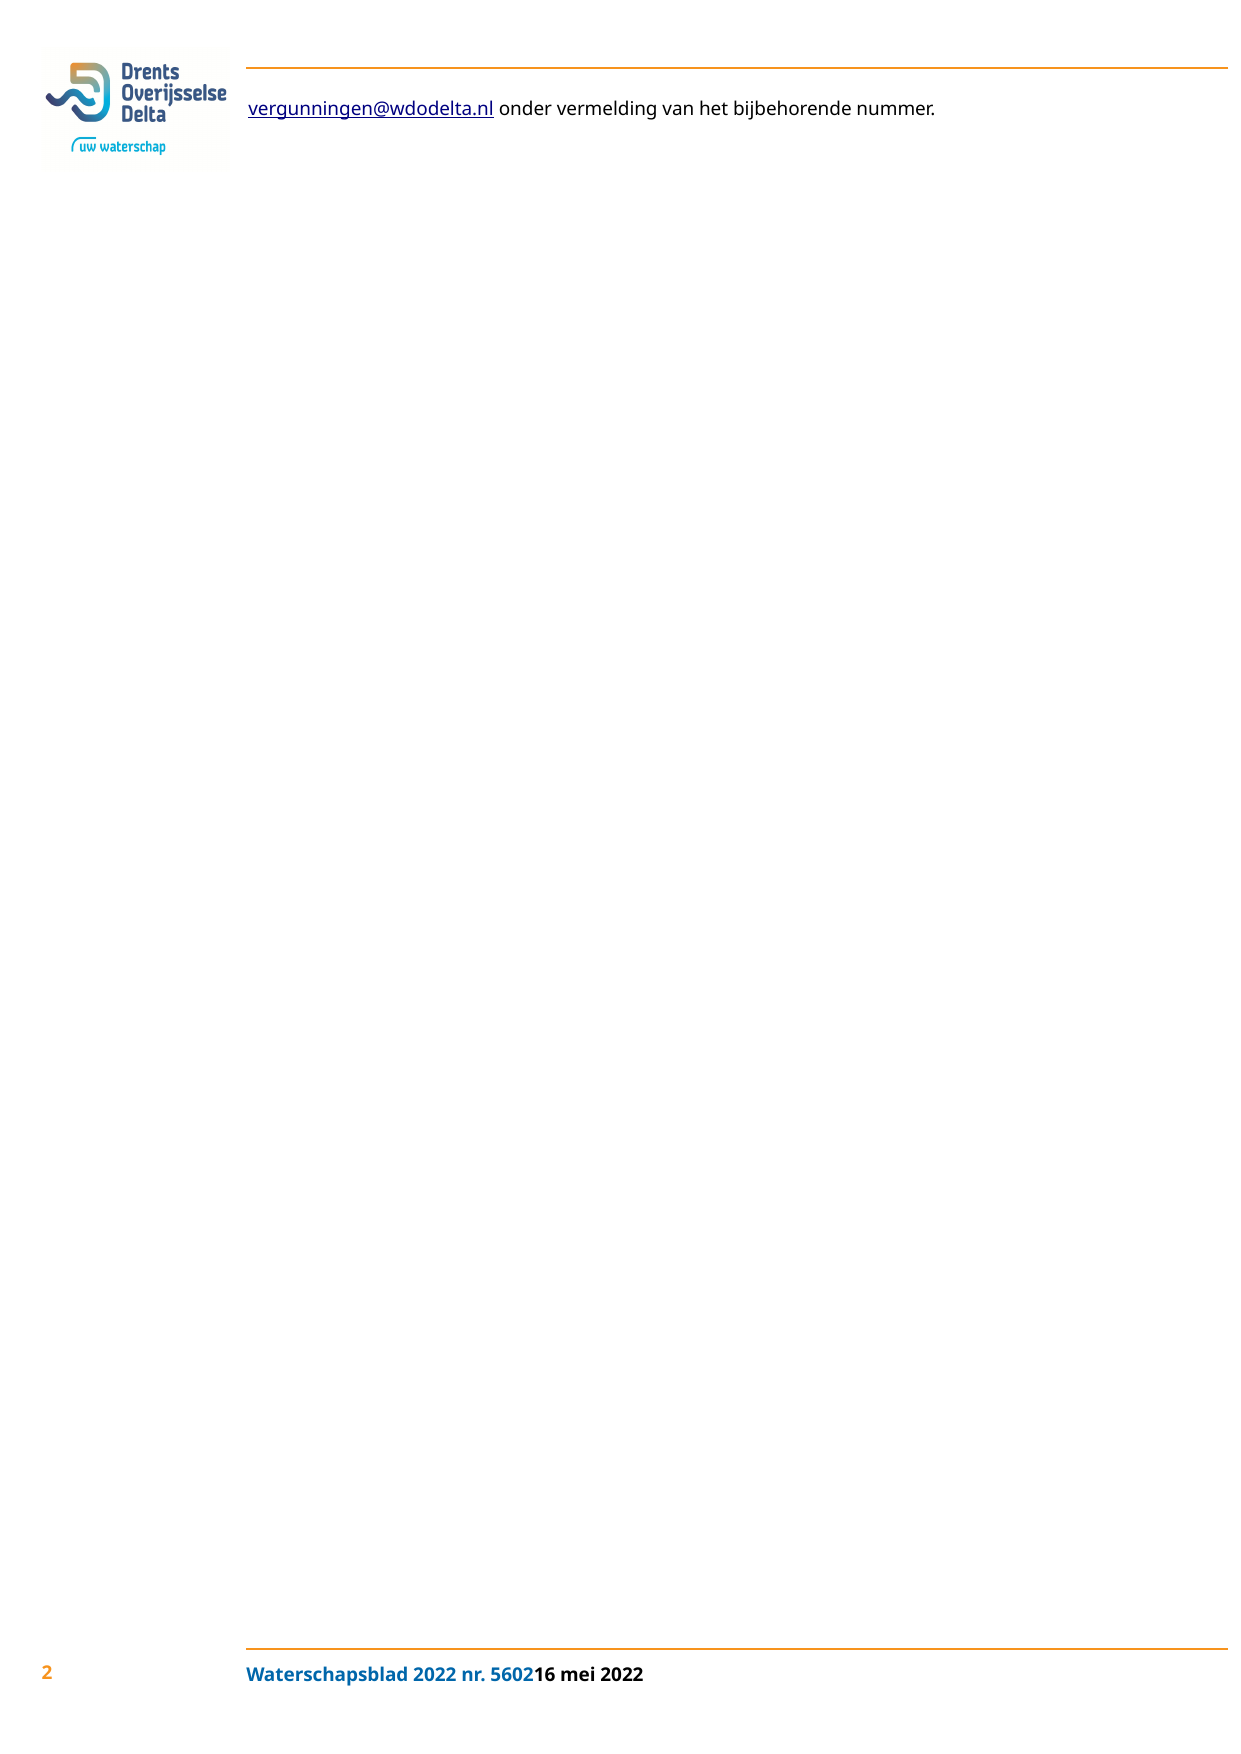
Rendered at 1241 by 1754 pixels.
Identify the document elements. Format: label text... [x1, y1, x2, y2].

text vergunningen@wdodelta.nl onder vermelding van het bijbehorende nummer. [248, 95, 1152, 121]
picture [41, 47, 231, 172]
